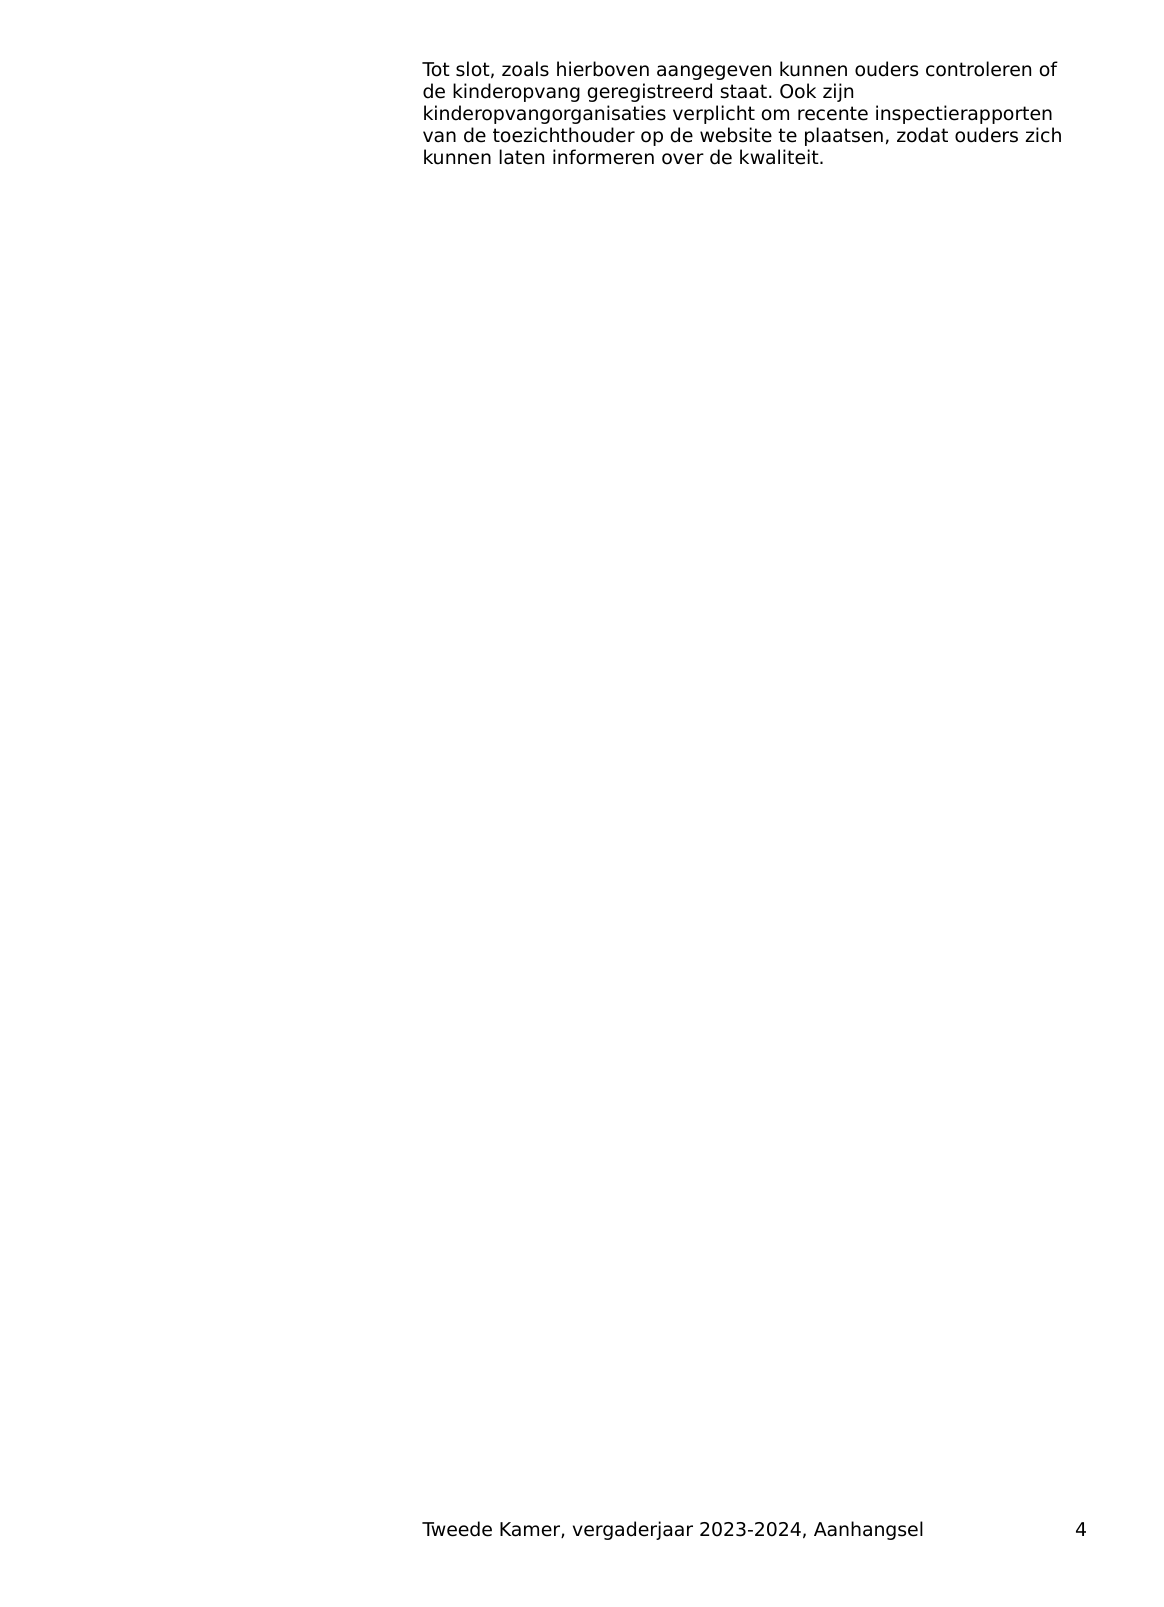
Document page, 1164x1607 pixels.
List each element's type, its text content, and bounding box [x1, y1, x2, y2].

text Tot slot, zoals hierboven aangegeven kunnen ouders controleren of de kinderopvang geregistreerd staat. Ook zijn kinderopvangorganisaties verplicht om recente inspectierapporten van de toezichthouder op de website te plaatsen, zodat ouders zich kunnen laten informeren over de kwaliteit. [422, 59, 1087, 169]
